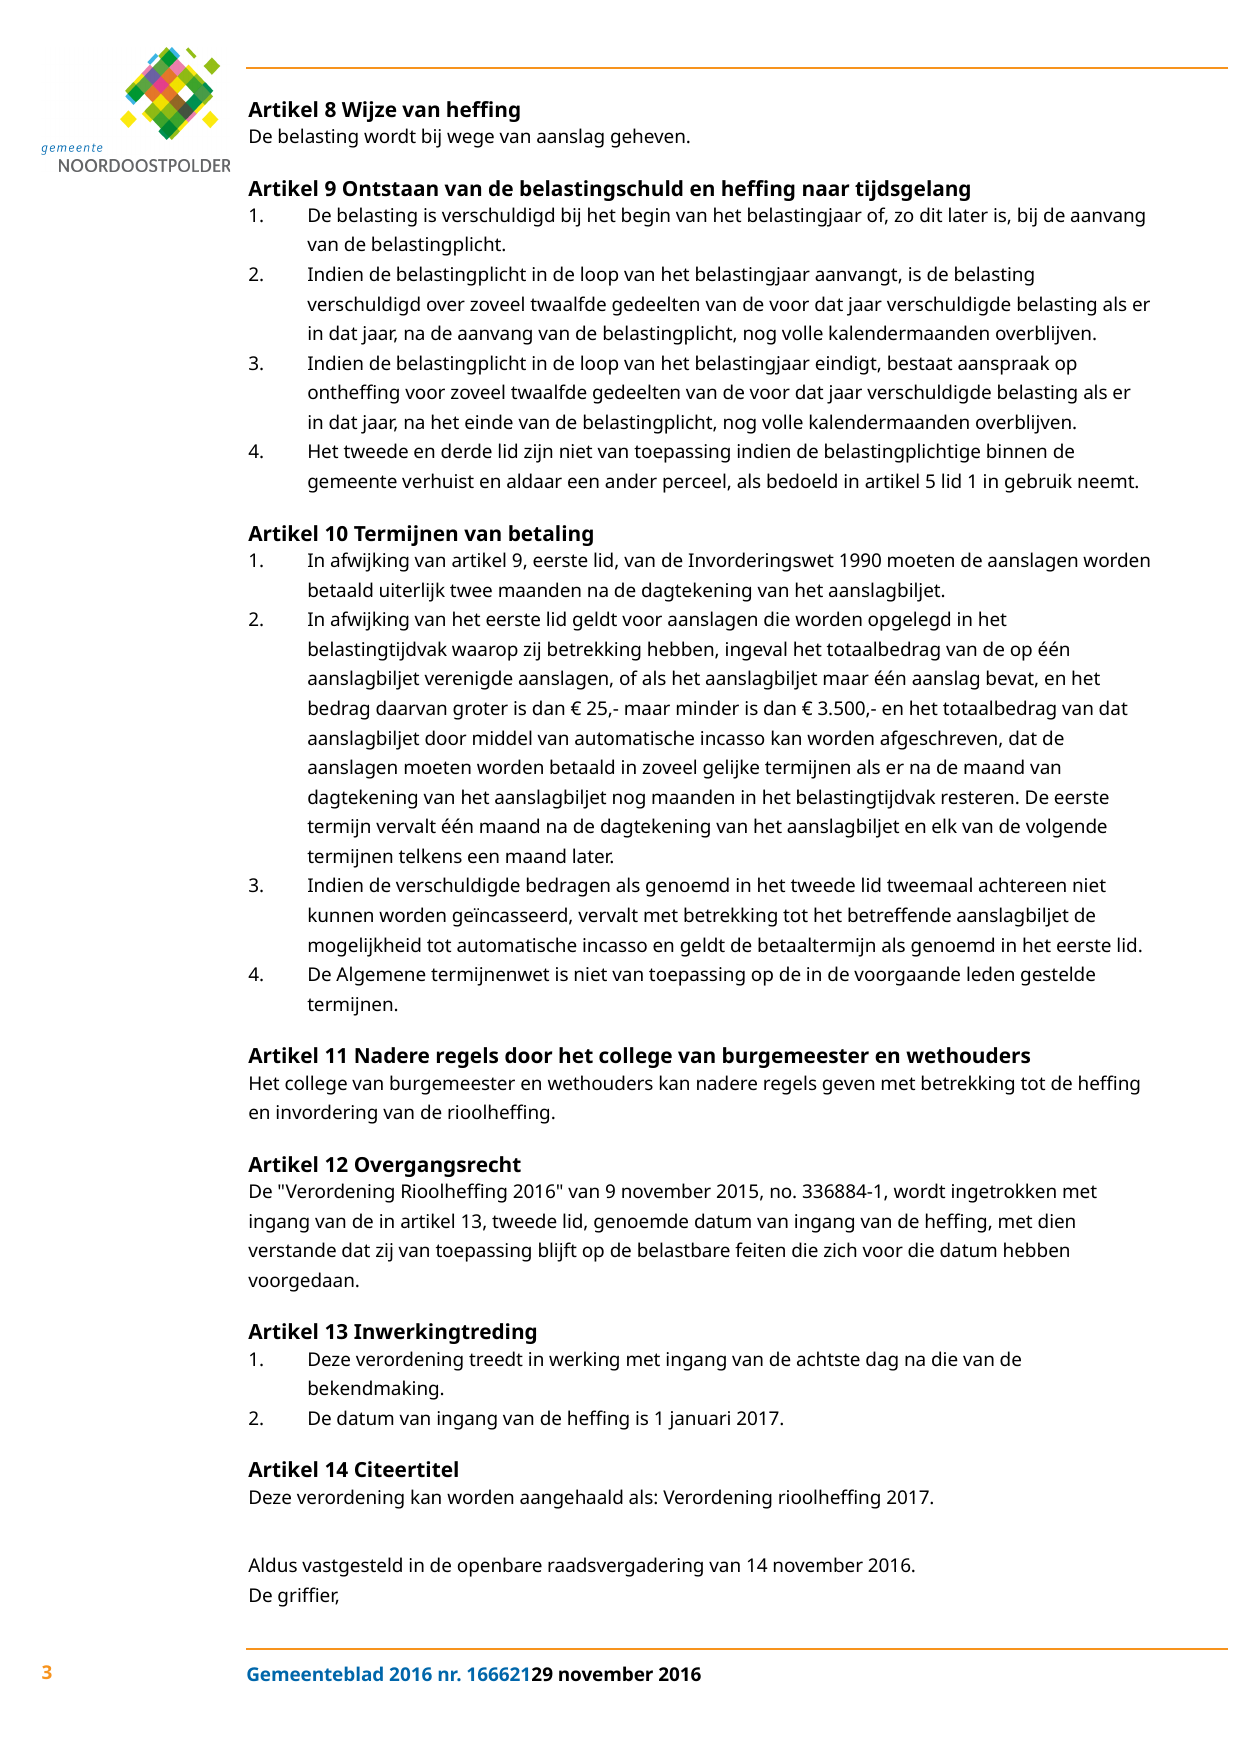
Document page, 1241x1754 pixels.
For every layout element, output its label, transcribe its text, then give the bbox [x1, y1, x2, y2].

text Artikel 14 Citeertitel [248, 1455, 1152, 1484]
text Artikel 10 Termijnen van betaling [248, 519, 1152, 547]
text Artikel 8 Wijze van heffing [248, 95, 1152, 123]
list De datum van ingang van de heffing is 1 januari 2017. [248, 1405, 1152, 1431]
text De "Verordening Rioolheffing 2016" van 9 november 2015, no. 336884-1, wordt ingetrokken met ingang van de in artikel 13, tweede lid, genoemde datum van ingang van de heffing, met dien verstande dat zij van toepassing blijft op de belastbare feiten die zich voor die datum hebben voorgedaan. [248, 1178, 1152, 1293]
text Artikel 13 Inwerkingtreding [248, 1317, 1152, 1346]
list Indien de belastingplicht in de loop van het belastingjaar aanvangt, is de belasting verschuldigd over zoveel twaalfde gedeelten van de voor dat jaar verschuldigde belasting als er in dat jaar, na de aanvang van de belastingplicht, nog volle kalendermaanden overblijven. [248, 261, 1152, 346]
picture [41, 47, 231, 172]
text Het college van burgemeester en wethouders kan nadere regels geven met betrekking tot de heffing en invordering van de rioolheffing. [248, 1070, 1152, 1125]
list De Algemene termijnenwet is niet van toepassing op de in de voorgaande leden gestelde termijnen. [248, 961, 1152, 1017]
list De belasting is verschuldigd bij het begin van het belastingjaar of, zo dit later is, bij de aanvang van de belastingplicht. [248, 202, 1152, 257]
text Artikel 9 Ontstaan van de belastingschuld en heffing naar tijdsgelang [248, 174, 1152, 202]
text Deze verordening kan worden aangehaald als: Verordening rioolheffing 2017. [248, 1484, 1152, 1509]
list Indien de belastingplicht in de loop van het belastingjaar eindigt, bestaat aanspraak op ontheffing voor zoveel twaalfde gedeelten van de voor dat jaar verschuldigde belasting als er in dat jaar, na het einde van de belastingplicht, nog volle kalendermaanden overblijven. [248, 350, 1152, 435]
text Artikel 12 Overgangsrecht [248, 1150, 1152, 1178]
text De griffier, [248, 1582, 1152, 1608]
list In afwijking van artikel 9, eerste lid, van de Invorderingswet 1990 moeten de aanslagen worden betaald uiterlijk twee maanden na de dagtekening van het aanslagbiljet. [248, 547, 1152, 602]
text Artikel 11 Nadere regels door het college van burgemeester en wethouders [248, 1041, 1152, 1070]
list Het tweede en derde lid zijn niet van toepassing indien de belastingplichtige binnen de gemeente verhuist en aldaar een ander perceel, als bedoeld in artikel 5 lid 1 in gebruik neemt. [248, 439, 1152, 494]
text Aldus vastgesteld in de openbare raadsvergadering van 14 november 2016. [248, 1553, 1152, 1578]
list In afwijking van het eerste lid geldt voor aanslagen die worden opgelegd in het belastingtijdvak waarop zij betrekking hebben, ingeval het totaalbedrag van de op één aanslagbiljet verenigde aanslagen, of als het aanslagbiljet maar één aanslag bevat, en het bedrag daarvan groter is dan € 25,- maar minder is dan € 3.500,- en het totaalbedrag van dat aanslagbiljet door middel van automatische incasso kan worden afgeschreven, dat de aanslagen moeten worden betaald in zoveel gelijke termijnen als er na de maand van dagtekening van het aanslagbiljet nog maanden in het belastingtijdvak resteren. De eerste termijn vervalt één maand na de dagtekening van het aanslagbiljet en elk van de volgende termijnen telkens een maand later. [248, 606, 1152, 869]
text De belasting wordt bij wege van aanslag geheven. [248, 123, 1152, 149]
list Deze verordening treedt in werking met ingang van de achtste dag na die van de bekendmaking. [248, 1346, 1152, 1401]
list Indien de verschuldigde bedragen als genoemd in het tweede lid tweemaal achtereen niet kunnen worden geïncasseerd, vervalt met betrekking tot het betreffende aanslagbiljet de mogelijkheid tot automatische incasso en geldt de betaaltermijn als genoemd in het eerste lid. [248, 873, 1152, 957]
